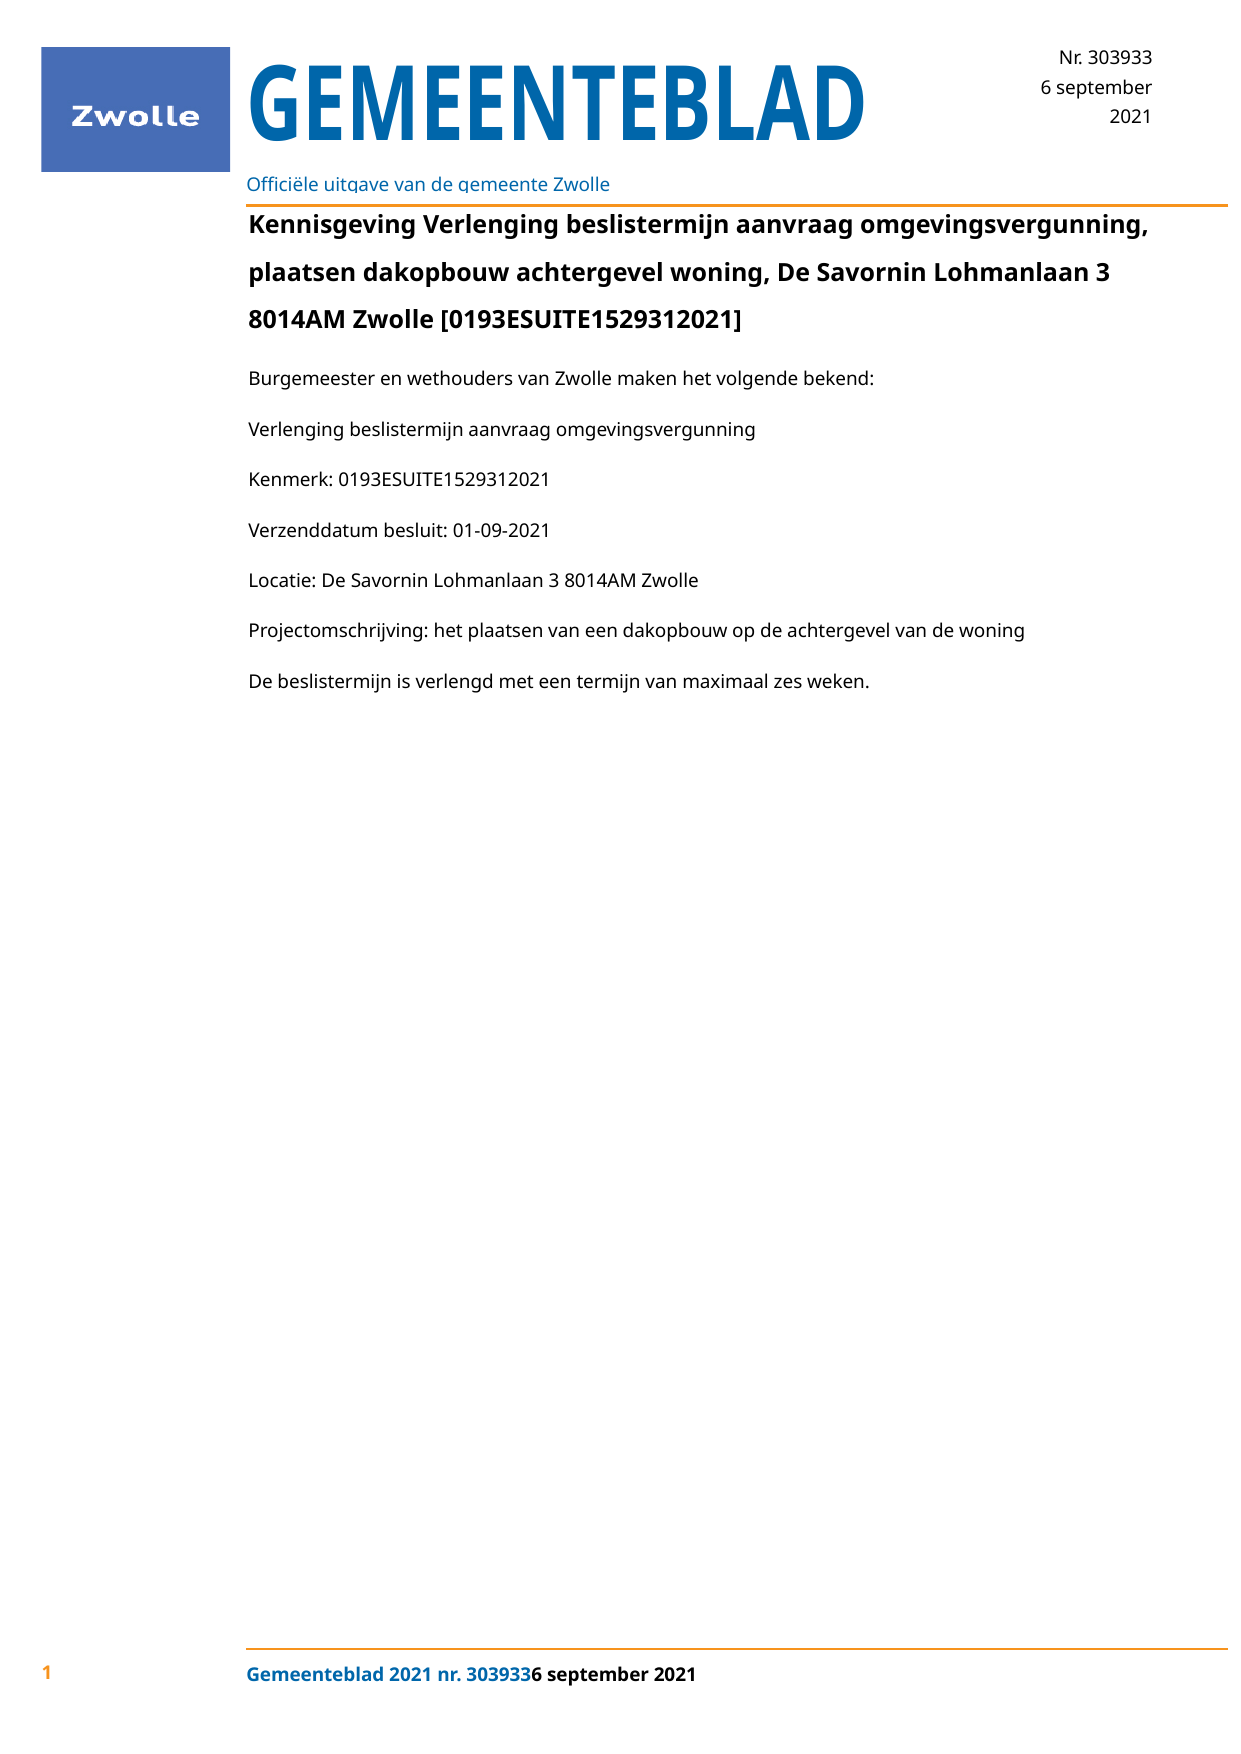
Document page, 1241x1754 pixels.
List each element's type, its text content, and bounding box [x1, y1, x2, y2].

text Projectomschrijving: het plaatsen van een dakopbouw op de achtergevel van de woning [248, 618, 1152, 643]
text De beslistermijn is verlengd met een termijn van maximaal zes weken. [248, 668, 1152, 694]
text Verlenging beslistermijn aanvraag omgevingsvergunning [248, 416, 1152, 442]
text Verzenddatum besluit: 01-09-2021 [248, 517, 1152, 542]
text Locatie: De Savornin Lohmanlaan 3 8014AM Zwolle [248, 567, 1152, 593]
text Kennisgeving Verlenging beslistermijn aanvraag omgevingsvergunning, plaatsen dakopbouw achtergevel woning, De Savornin Lohmanlaan 3 8014AM Zwolle [0193ESUITE1529312021] [248, 207, 1152, 336]
text Kenmerk: 0193ESUITE1529312021 [248, 466, 1152, 492]
picture [41, 47, 231, 172]
text Burgemeester en wethouders van Zwolle maken het volgende bekend: [248, 366, 1152, 391]
